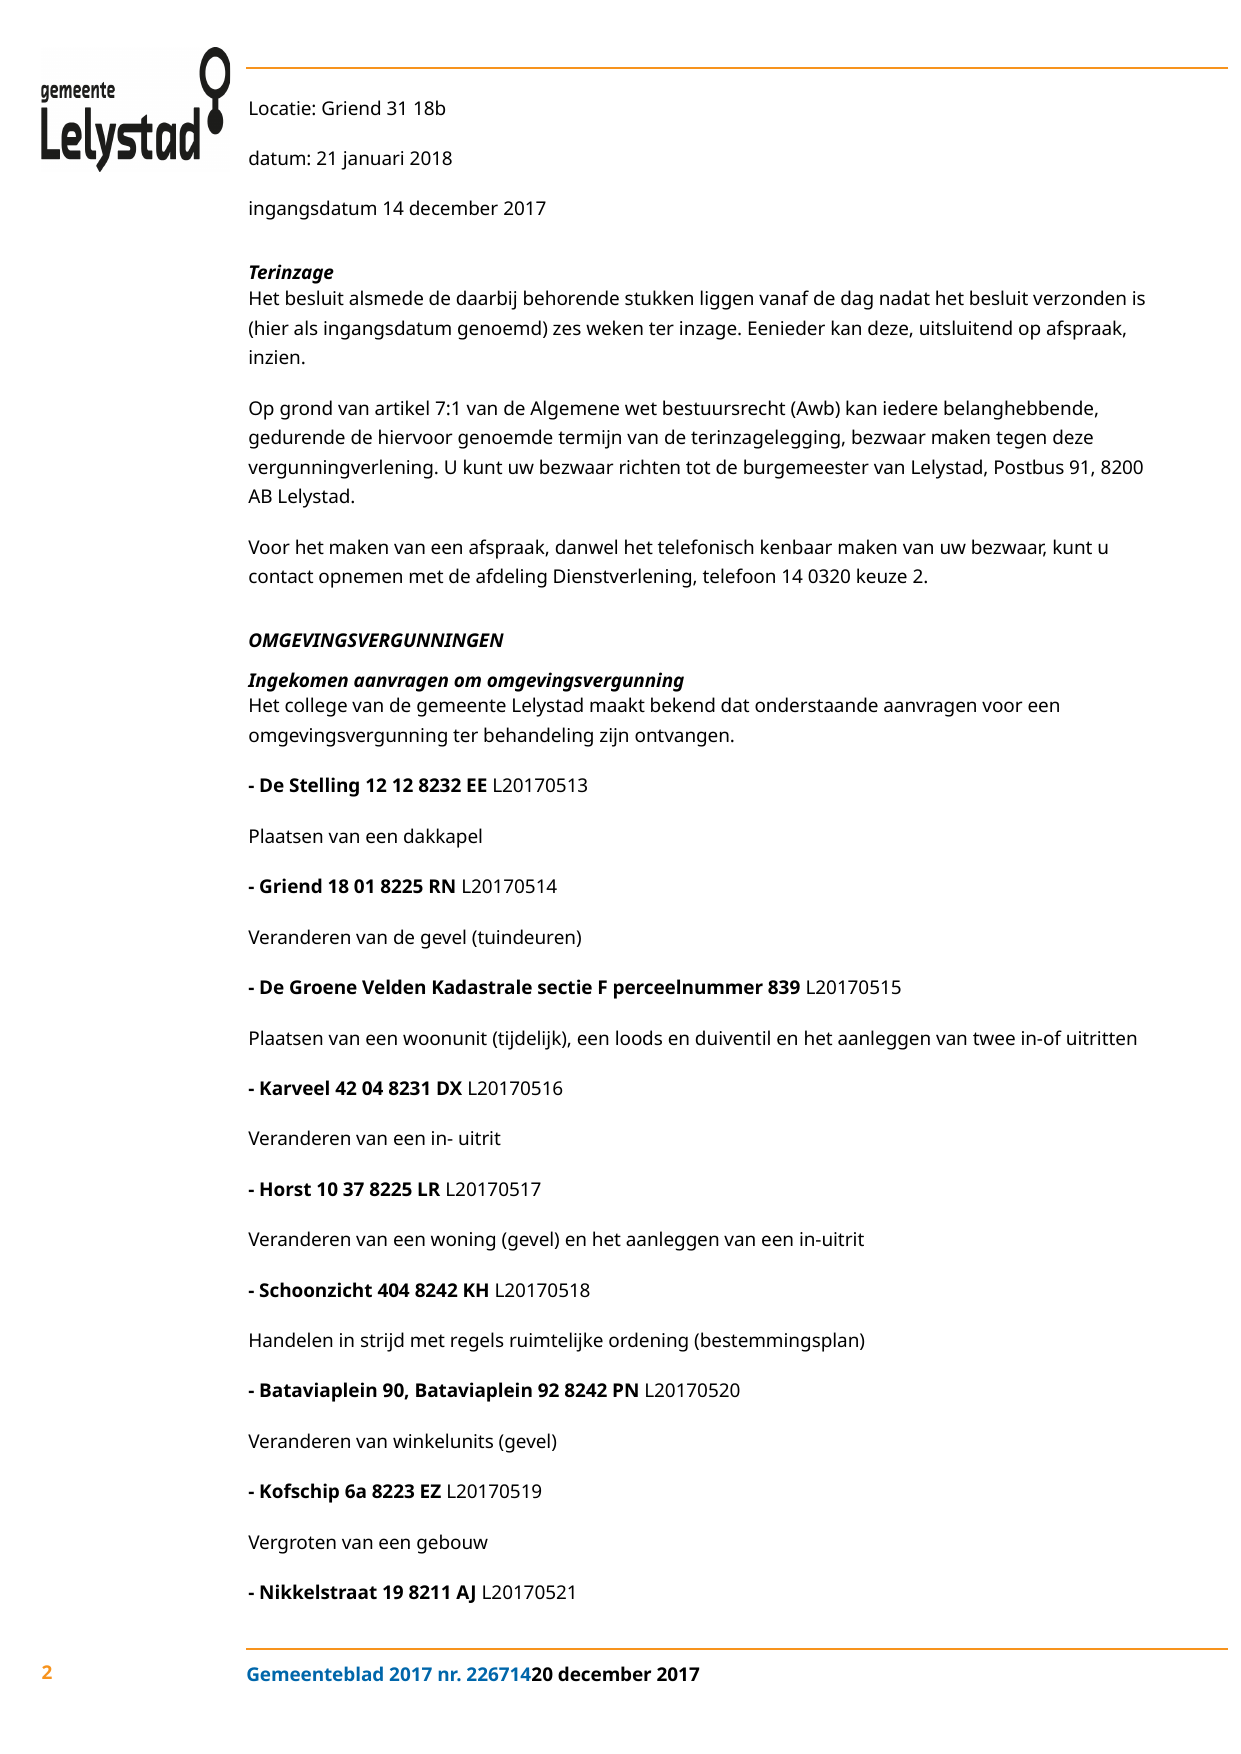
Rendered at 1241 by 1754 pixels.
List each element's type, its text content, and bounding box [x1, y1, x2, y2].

text Plaatsen van een dakkapel [248, 823, 1152, 849]
text - Schoonzicht 404 8242 KH L20170518 [248, 1277, 1152, 1302]
text - Bataviaplein 90, Bataviaplein 92 8242 PN L20170520 [248, 1378, 1152, 1403]
text OMGEVINGSVERGUNNINGEN [248, 628, 1152, 653]
text - Nikkelstraat 19 8211 AJ L20170521 [248, 1579, 1152, 1605]
text Ingekomen aanvragen om omgevingsvergunning [248, 667, 1152, 693]
text datum: 21 januari 2018 [248, 145, 1152, 171]
text - Horst 10 37 8225 LR L20170517 [248, 1176, 1152, 1202]
text Op grond van artikel 7:1 van de Algemene wet bestuursrecht (Awb) kan iedere belanghebbende, gedurende de hiervoor genoemde termijn van de terinzagelegging, bezwaar maken tegen deze vergunningverlening. U kunt uw bezwaar richten tot de burgemeester van Lelystad, Postbus 91, 8200 AB Lelystad. [248, 395, 1152, 509]
picture [41, 47, 231, 172]
text Het besluit alsmede de daarbij behorende stukken liggen vanaf de dag nadat het besluit verzonden is (hier als ingangsdatum genoemd) zes weken ter inzage. Eenieder kan deze, uitsluitend op afspraak, inzien. [248, 285, 1152, 370]
text Terinzage [248, 259, 1152, 285]
text Veranderen van een woning (gevel) en het aanleggen van een in-uitrit [248, 1226, 1152, 1252]
text Veranderen van winkelunits (gevel) [248, 1428, 1152, 1454]
text - De Stelling 12 12 8232 EE L20170513 [248, 773, 1152, 798]
text - De Groene Velden Kadastrale sectie F perceelnummer 839 L20170515 [248, 974, 1152, 1000]
text Plaatsen van een woonunit (tijdelijk), een loods en duiventil en het aanleggen van twee in-of uitritten [248, 1025, 1152, 1050]
text Locatie: Griend 31 18b [248, 95, 1152, 121]
text ingangsdatum 14 december 2017 [248, 196, 1152, 221]
text Vergroten van een gebouw [248, 1529, 1152, 1554]
text Voor het maken van een afspraak, danwel het telefonisch kenbaar maken van uw bezwaar, kunt u contact opnemen met de afdeling Dienstverlening, telefoon 14 0320 keuze 2. [248, 534, 1152, 589]
text Veranderen van een in- uitrit [248, 1126, 1152, 1151]
text Veranderen van de gevel (tuindeuren) [248, 924, 1152, 949]
text - Griend 18 01 8225 RN L20170514 [248, 873, 1152, 899]
text - Karveel 42 04 8231 DX L20170516 [248, 1075, 1152, 1101]
text Het college van de gemeente Lelystad maakt bekend dat onderstaande aanvragen voor een omgevingsvergunning ter behandeling zijn ontvangen. [248, 693, 1152, 748]
text - Kofschip 6a 8223 EZ L20170519 [248, 1478, 1152, 1504]
text Handelen in strijd met regels ruimtelijke ordening (bestemmingsplan) [248, 1327, 1152, 1353]
